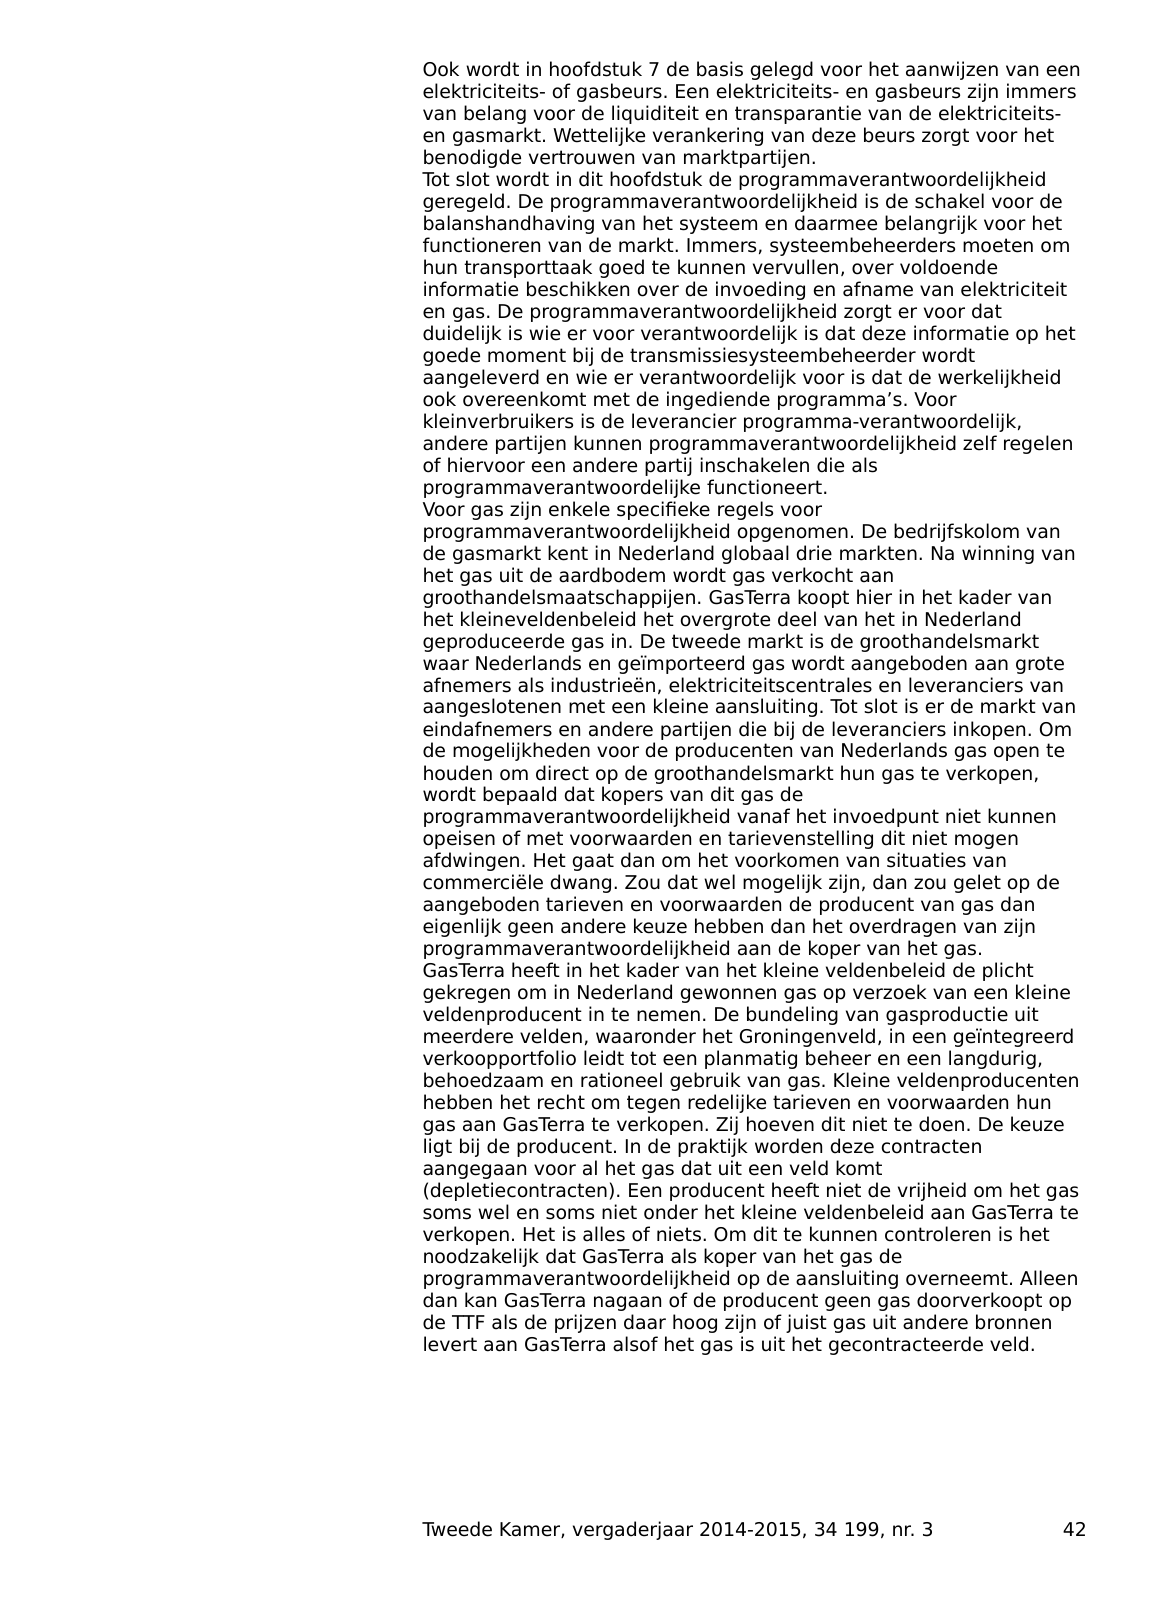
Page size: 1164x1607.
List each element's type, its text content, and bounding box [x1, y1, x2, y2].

text Ook wordt in hoofdstuk 7 de basis gelegd voor het aanwijzen van een elektriciteits- of gasbeurs. Een elektriciteits- en gasbeurs zijn immers van belang voor de liquiditeit en transparantie van de elektriciteits- en gasmarkt. Wettelijke verankering van deze beurs zorgt voor het benodigde vertrouwen van marktpartijen. [422, 59, 1087, 169]
text Tot slot wordt in dit hoofdstuk de programmaverantwoordelijkheid geregeld. De programmaverantwoordelijkheid is de schakel voor de balanshandhaving van het systeem en daarmee belangrijk voor het functioneren van de markt. Immers, systeembeheerders moeten om hun transporttaak goed te kunnen vervullen, over voldoende informatie beschikken over de invoeding en afname van elektriciteit en gas. De programmaverantwoordelijkheid zorgt er voor dat duidelijk is wie er voor verantwoordelijk is dat deze informatie op het goede moment bij de transmissiesysteembeheerder wordt aangeleverd en wie er verantwoordelijk voor is dat de werkelijkheid ook overeenkomt met de ingediende programma’s. Voor kleinverbruikers is de leverancier programma-verantwoordelijk, andere partijen kunnen programmaverantwoordelijkheid zelf regelen of hiervoor een andere partij inschakelen die als programmaverantwoordelijke functioneert. [422, 169, 1087, 499]
text Voor gas zijn enkele specifieke regels voor programmaverantwoordelijkheid opgenomen. De bedrijfskolom van de gasmarkt kent in Nederland globaal drie markten. Na winning van het gas uit de aardbodem wordt gas verkocht aan groothandelsmaatschappijen. GasTerra koopt hier in het kader van het kleineveldenbeleid het overgrote deel van het in Nederland geproduceerde gas in. De tweede markt is de groothandelsmarkt waar Nederlands en geïmporteerd gas wordt aangeboden aan grote afnemers als industrieën, elektriciteitscentrales en leveranciers van aangeslotenen met een kleine aansluiting. Tot slot is er de markt van eindafnemers en andere partijen die bij de leveranciers inkopen. Om de mogelijkheden voor de producenten van Nederlands gas open te houden om direct op de groothandelsmarkt hun gas te verkopen, wordt bepaald dat kopers van dit gas de programmaverantwoordelijkheid vanaf het invoedpunt niet kunnen opeisen of met voorwaarden en tarievenstelling dit niet mogen afdwingen. Het gaat dan om het voorkomen van situaties van commerciële dwang. Zou dat wel mogelijk zijn, dan zou gelet op de aangeboden tarieven en voorwaarden de producent van gas dan eigenlijk geen andere keuze hebben dan het overdragen van zijn programmaverantwoordelijkheid aan de koper van het gas. [422, 499, 1087, 960]
text GasTerra heeft in het kader van het kleine veldenbeleid de plicht gekregen om in Nederland gewonnen gas op verzoek van een kleine veldenproducent in te nemen. De bundeling van gasproductie uit meerdere velden, waaronder het Groningenveld, in een geïntegreerd verkoopportfolio leidt tot een planmatig beheer en een langdurig, behoedzaam en rationeel gebruik van gas. Kleine veldenproducenten hebben het recht om tegen redelijke tarieven en voorwaarden hun gas aan GasTerra te verkopen. Zij hoeven dit niet te doen. De keuze ligt bij de producent. In de praktijk worden deze contracten aangegaan voor al het gas dat uit een veld komt (depletiecontracten). Een producent heeft niet de vrijheid om het gas soms wel en soms niet onder het kleine veldenbeleid aan GasTerra te verkopen. Het is alles of niets. Om dit te kunnen controleren is het noodzakelijk dat GasTerra als koper van het gas de programmaverantwoordelijkheid op de aansluiting overneemt. Alleen dan kan GasTerra nagaan of de producent geen gas doorverkoopt op de TTF als de prijzen daar hoog zijn of juist gas uit andere bronnen levert aan GasTerra alsof het gas is uit het gecontracteerde veld. [422, 960, 1087, 1356]
